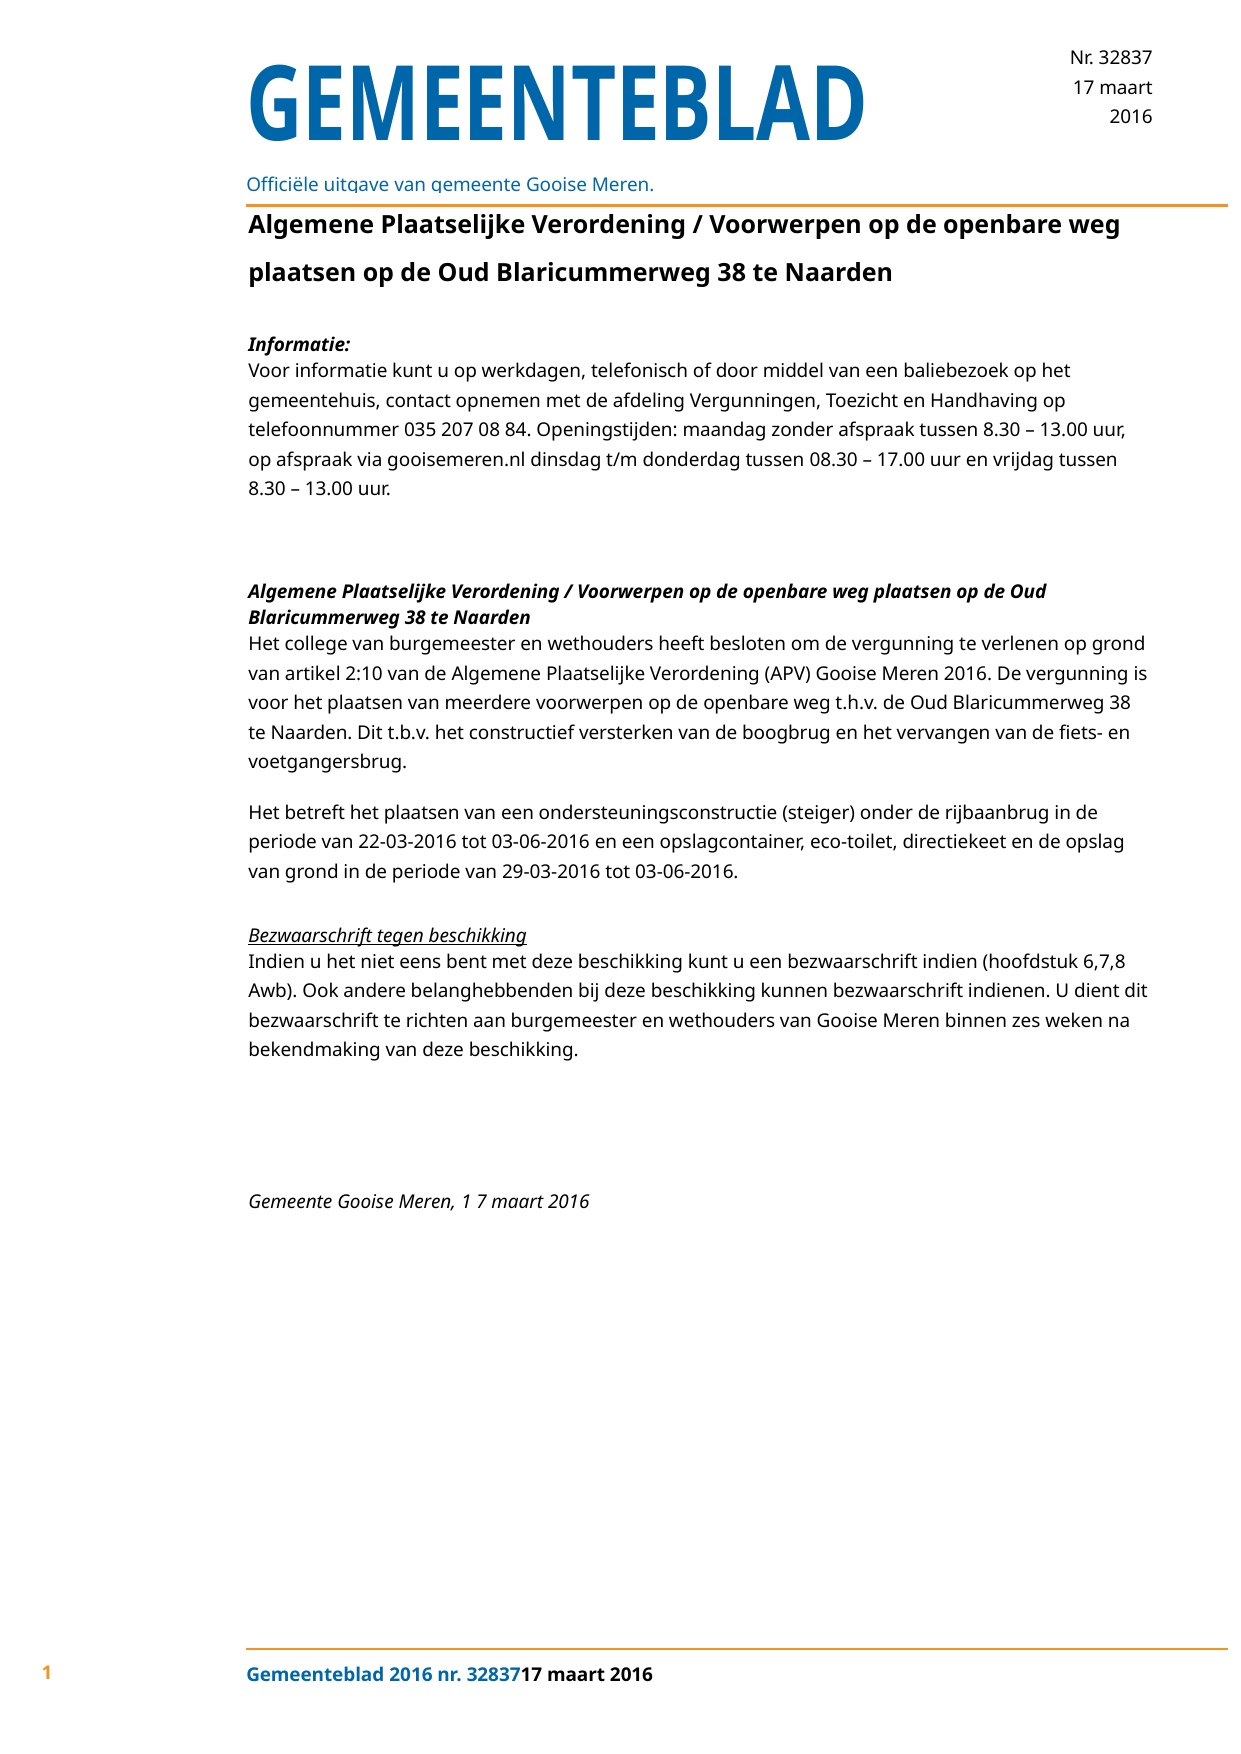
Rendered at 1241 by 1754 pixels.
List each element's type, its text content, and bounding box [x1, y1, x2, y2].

text Indien u het niet eens bent met deze beschikking kunt u een bezwaarschrift indien (hoofdstuk 6,7,8 Awb). Ook andere belanghebbenden bij deze beschikking kunnen bezwaarschrift indienen. U dient dit bezwaarschrift te richten aan burgemeester en wethouders van Gooise Meren binnen zes weken na bekendmaking van deze beschikking. [248, 948, 1152, 1062]
text Gemeente Gooise Meren, 1 7 maart 2016 [248, 1188, 1152, 1213]
picture [41, 47, 231, 172]
text Het college van burgemeester en wethouders heeft besloten om de vergunning te verlenen op grond van artikel 2:10 van de Algemene Plaatselijke Verordening (APV) Gooise Meren 2016. De vergunning is voor het plaatsen van meerdere voorwerpen op de openbare weg t.h.v. de Oud Blaricummerweg 38 te Naarden. Dit t.b.v. het constructief versterken van de boogbrug en het vervangen van de fiets- en voetgangersbrug. [248, 630, 1152, 774]
text Bezwaarschrift tegen beschikking [248, 922, 1152, 948]
text Algemene Plaatselijke Verordening / Voorwerpen op de openbare weg plaatsen op de Oud Blaricummerweg 38 te Naarden [248, 207, 1152, 288]
text Voor informatie kunt u op werkdagen, telefonisch of door middel van een baliebezoek op het gemeentehuis, contact opnemen met de afdeling Vergunningen, Toezicht en Handhaving op telefoonnummer 035 207 08 84. Openingstijden: maandag zonder afspraak tussen 8.30 – 13.00 uur, op afspraak via gooisemeren.nl dinsdag t/m donderdag tussen 08.30 – 17.00 uur en vrijdag tussen 8.30 – 13.00 uur. [248, 357, 1152, 501]
text Het betreft het plaatsen van een ondersteuningsconstructie (steiger) onder de rijbaanbrug in de periode van 22-03-2016 tot 03-06-2016 en een opslagcontainer, eco-toilet, directiekeet en de opslag van grond in de periode van 29-03-2016 tot 03-06-2016. [248, 799, 1152, 884]
text Algemene Plaatselijke Verordening / Voorwerpen op de openbare weg plaatsen op de Oud Blaricummerweg 38 te Naarden [248, 579, 1152, 630]
text Informatie: [248, 331, 1152, 357]
